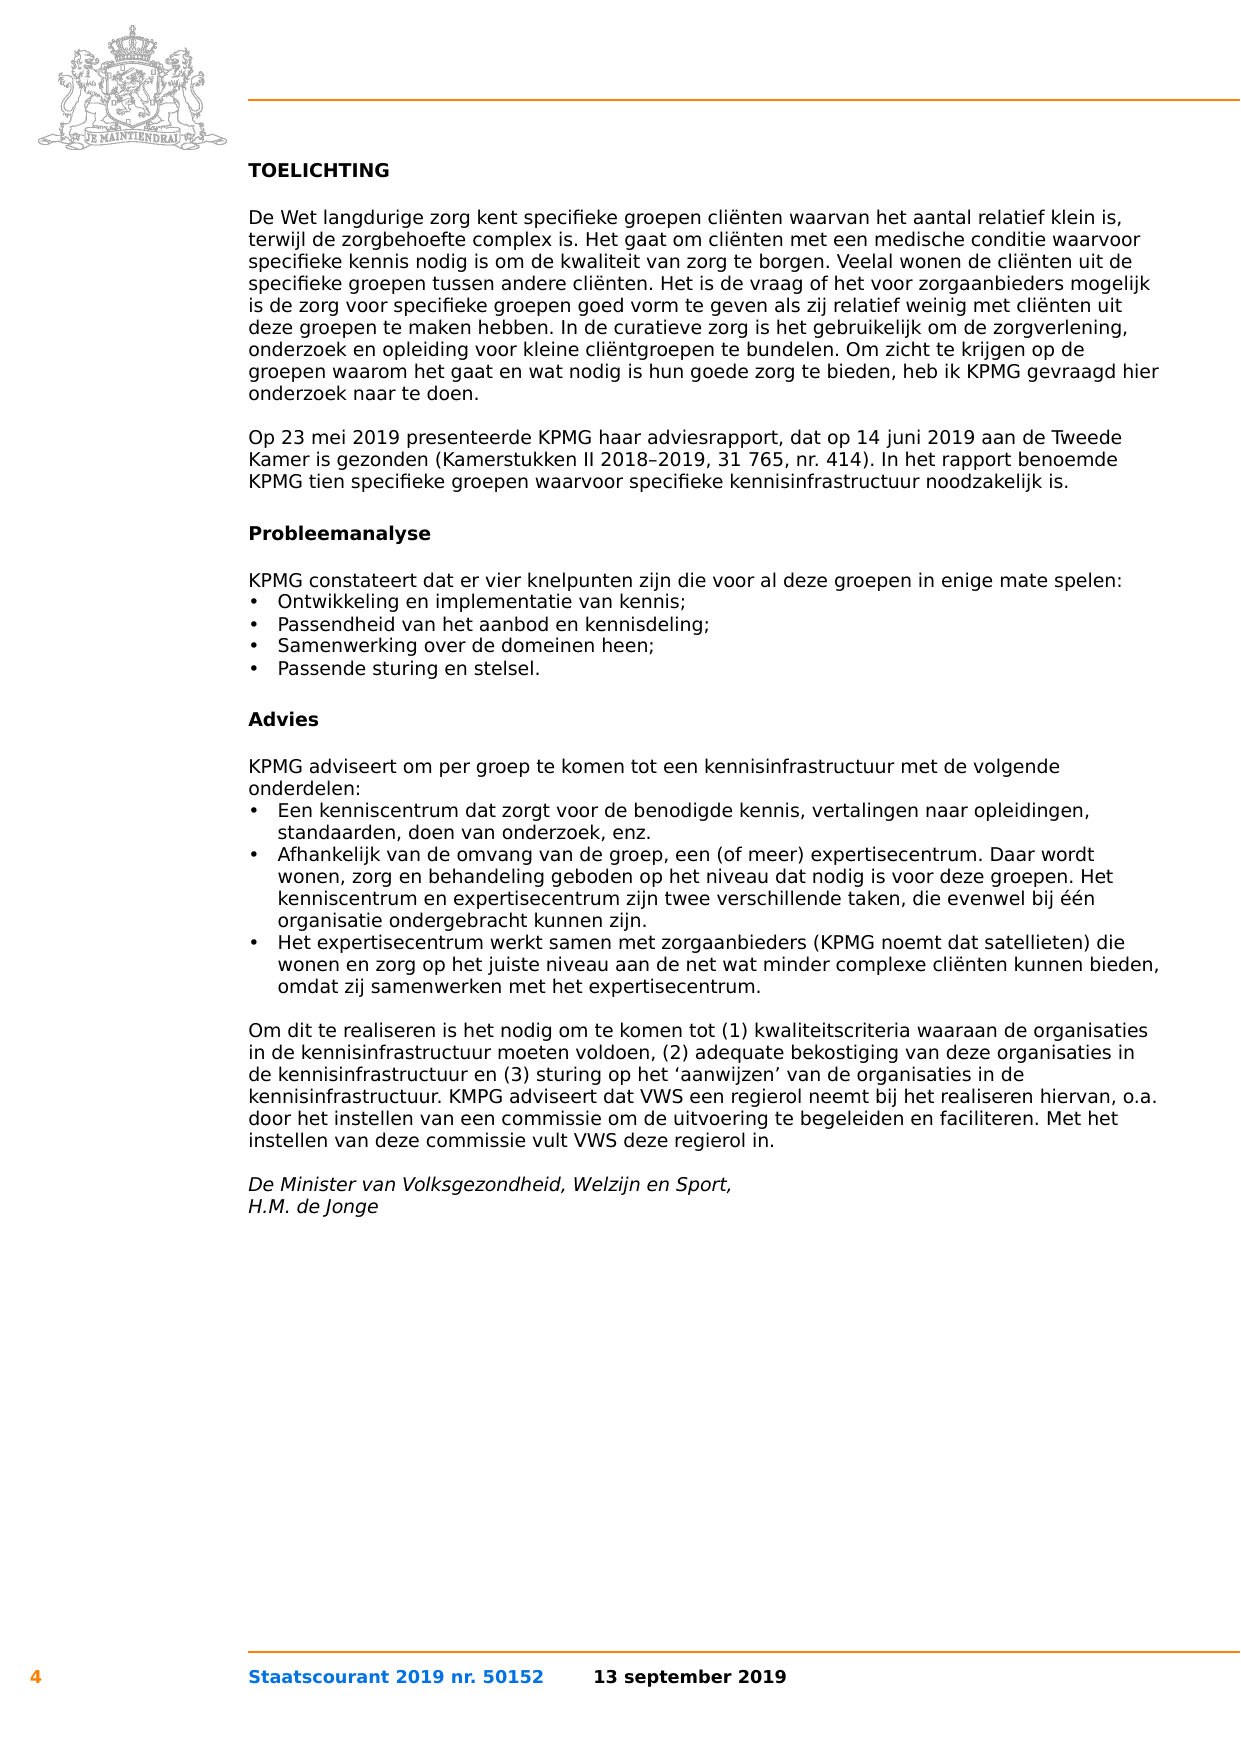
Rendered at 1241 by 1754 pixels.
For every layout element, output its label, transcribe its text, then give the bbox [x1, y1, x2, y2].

picture [38, 25, 227, 150]
text Om dit te realiseren is het nodig om te komen tot (1) kwaliteitscriteria waaraan de organisaties in de kennisinfrastructuur moeten voldoen, (2) adequate bekostiging van deze organisaties in de kennisinfrastructuur en (3) sturing op het ‘aanwijzen’ van de organisaties in de kennisinfrastructuur. KMPG adviseert dat VWS een regierol neemt bij het realiseren hiervan, o.a. door het instellen van een commissie om de uitvoering te begeleiden en faciliteren. Met het instellen van deze commissie vult VWS deze regierol in. [248, 1020, 1163, 1152]
text Op 23 mei 2019 presenteerde KPMG haar adviesrapport, dat op 14 juni 2019 aan de Tweede Kamer is gezonden (Kamerstukken II 2018–2019, 31 765, nr. 414). In het rapport benoemde KPMG tien specifieke groepen waarvoor specifieke kennisinfrastructuur noodzakelijk is. [248, 427, 1163, 492]
text KPMG adviseert om per groep te komen tot een kennisinfrastructuur met de volgende onderdelen: [248, 756, 1163, 800]
text • Ontwikkeling en implementatie van kennis; [248, 591, 1163, 613]
text • Samenwerking over de domeinen heen; [248, 635, 1163, 657]
subtitle Advies [248, 709, 1163, 731]
subtitle Probleemanalyse [248, 522, 1163, 544]
text • Passende sturing en stelsel. [248, 657, 1163, 679]
text • Het expertisecentrum werkt samen met zorgaanbieders (KPMG noemt dat satellieten) die wonen en zorg op het juiste niveau aan de net wat minder complexe cliënten kunnen bieden, omdat zij samenwerken met het expertisecentrum. [248, 932, 1163, 998]
text De Wet langdurige zorg kent specifieke groepen cliënten waarvan het aantal relatief klein is, terwijl de zorgbehoefte complex is. Het gaat om cliënten met een medische conditie waarvoor specifieke kennis nodig is om de kwaliteit van zorg te borgen. Veelal wonen de cliënten uit de specifieke groepen tussen andere cliënten. Het is de vraag of het voor zorgaanbieders mogelijk is de zorg voor specifieke groepen goed vorm te geven als zij relatief weinig met cliënten uit deze groepen te maken hebben. In de curatieve zorg is het gebruikelijk om de zorgverlening, onderzoek en opleiding voor kleine cliëntgroepen te bundelen. Om zicht te krijgen op de groepen waarom het gaat en wat nodig is hun goede zorg te bieden, heb ik KPMG gevraagd hier onderzoek naar te doen. [248, 207, 1163, 405]
text De Minister van Volksgezondheid, Welzijn en Sport, H.M. de Jonge [248, 1174, 1163, 1218]
text • Passendheid van het aanbod en kennisdeling; [248, 613, 1163, 635]
subtitle TOELICHTING [248, 160, 1163, 182]
text • Een kenniscentrum dat zorgt voor de benodigde kennis, vertalingen naar opleidingen, standaarden, doen van onderzoek, enz. [248, 800, 1163, 844]
text • Afhankelijk van de omvang van de groep, een (of meer) expertisecentrum. Daar wordt wonen, zorg en behandeling geboden op het niveau dat nodig is voor deze groepen. Het kenniscentrum en expertisecentrum zijn twee verschillende taken, die evenwel bij één organisatie ondergebracht kunnen zijn. [248, 844, 1163, 932]
text KPMG constateert dat er vier knelpunten zijn die voor al deze groepen in enige mate spelen: [248, 569, 1163, 591]
